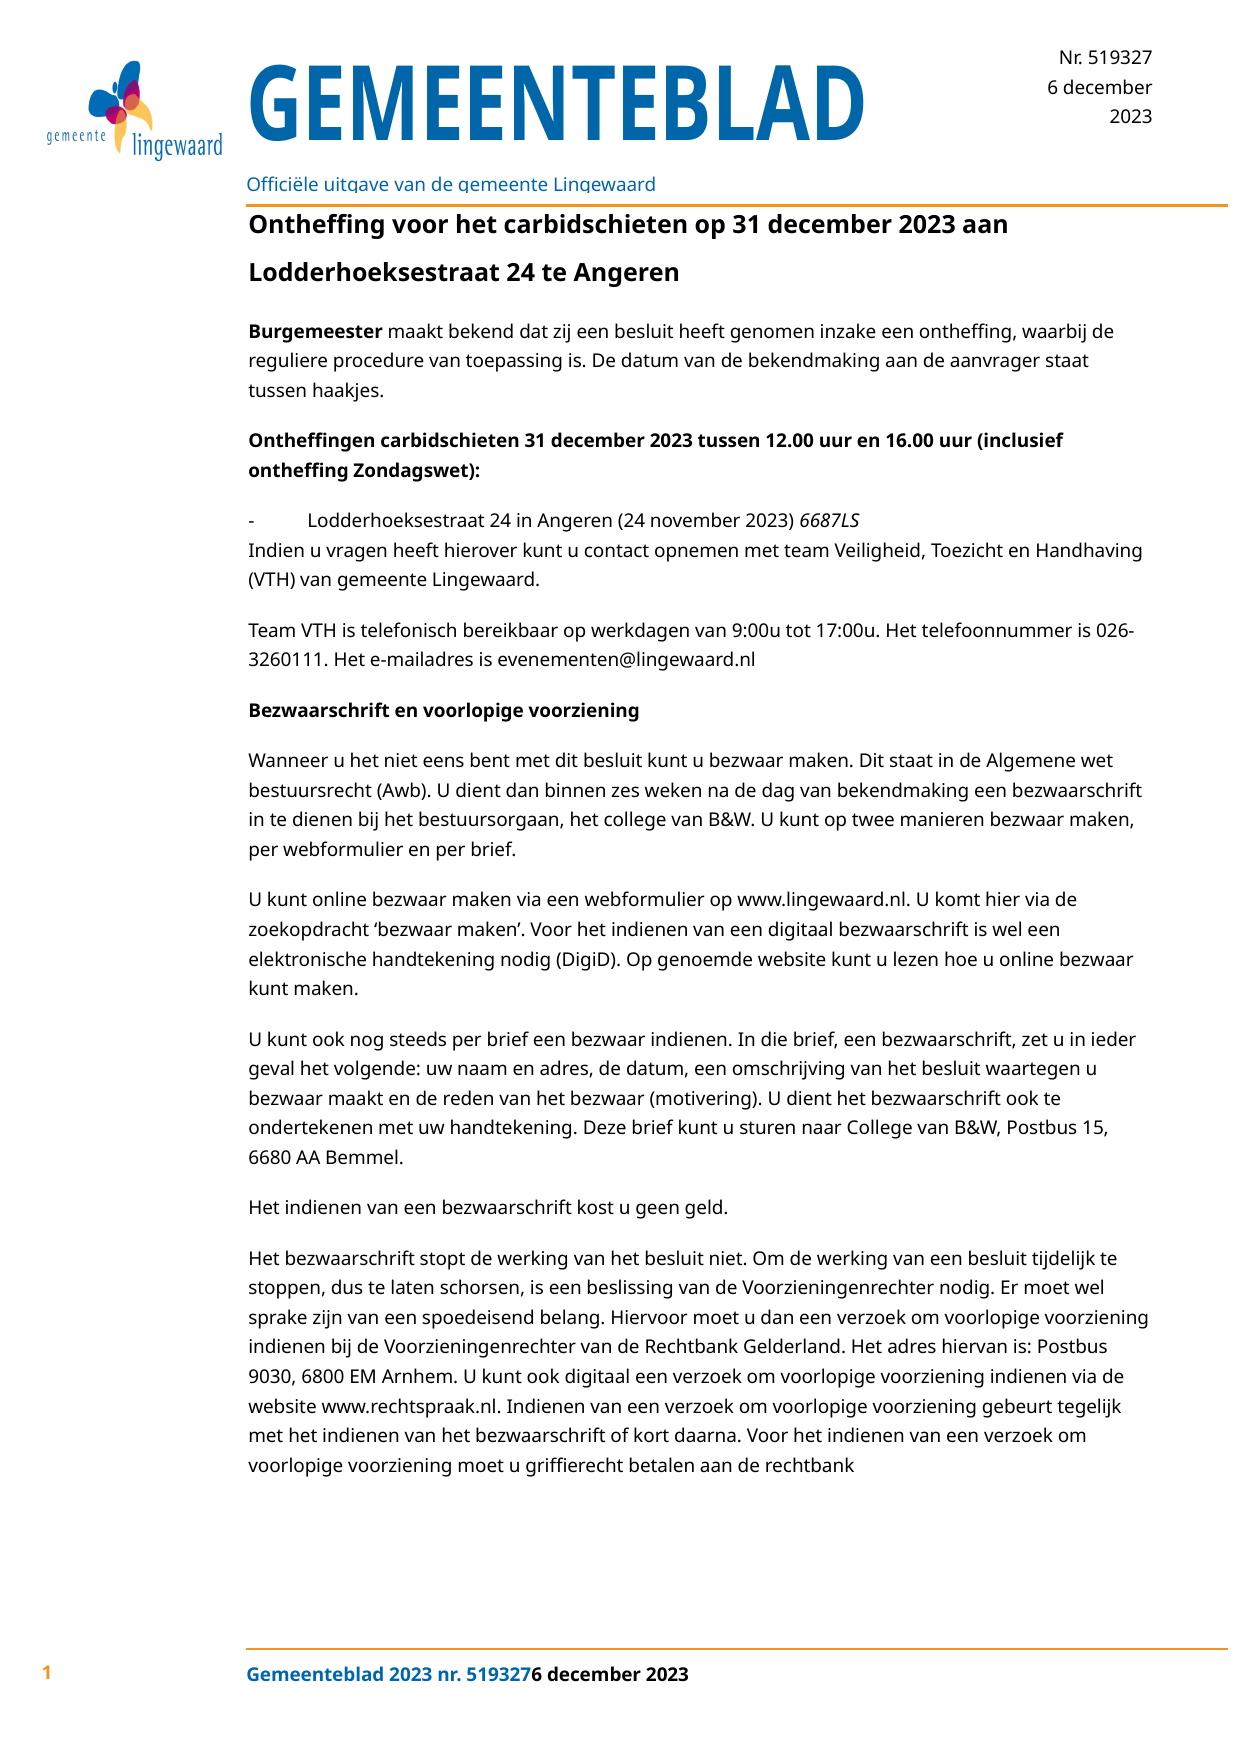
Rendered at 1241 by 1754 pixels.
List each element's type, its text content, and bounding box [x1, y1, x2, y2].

text Het indienen van een bezwaarschrift kost u geen geld. [248, 1194, 1152, 1220]
text Indien u vragen heeft hierover kunt u contact opnemen met team Veiligheid, Toezicht en Handhaving (VTH) van gemeente Lingewaard. [248, 537, 1152, 592]
text U kunt online bezwaar maken via een webformulier op www.lingewaard.nl. U komt hier via de zoekopdracht ‘bezwaar maken’. Voor het indienen van een digitaal bezwaarschrift is wel een elektronische handtekening nodig (DigiD). Op genoemde website kunt u lezen hoe u online bezwaar kunt maken. [248, 887, 1152, 1001]
text Burgemeester maakt bekend dat zij een besluit heeft genomen inzake een ontheffing, waarbij de reguliere procedure van toepassing is. De datum van de bekendmaking aan de aanvrager staat tussen haakjes. [248, 318, 1152, 403]
text Het bezwaarschrift stopt de werking van het besluit niet. Om de werking van een besluit tijdelijk te stoppen, dus te laten schorsen, is een beslissing van de Voorzieningenrechter nodig. Er moet wel sprake zijn van een spoedeisend belang. Hiervoor moet u dan een verzoek om voorlopige voorziening indienen bij de Voorzieningenrechter van de Rechtbank Gelderland. Het adres hiervan is: Postbus 9030, 6800 EM Arnhem. U kunt ook digitaal een verzoek om voorlopige voorziening indienen via de website www.rechtspraak.nl. Indienen van een verzoek om voorlopige voorziening gebeurt tegelijk met het indienen van het bezwaarschrift of kort daarna. Voor het indienen van een verzoek om voorlopige voorziening moet u griffierecht betalen aan de rechtbank [248, 1245, 1152, 1478]
text Team VTH is telefonisch bereikbaar op werkdagen van 9:00u tot 17:00u. Het telefoonnummer is 026-3260111. Het e-mailadres is evenementen@lingewaard.nl [248, 617, 1152, 672]
text Wanneer u het niet eens bent met dit besluit kunt u bezwaar maken. Dit staat in de Algemene wet bestuursrecht (Awb). U dient dan binnen zes weken na de dag van bekendmaking een bezwaarschrift in te dienen bij het bestuursorgaan, het college van B&W. U kunt op twee manieren bezwaar maken, per webformulier en per brief. [248, 747, 1152, 862]
text U kunt ook nog steeds per brief een bezwaar indienen. In die brief, een bezwaarschrift, zet u in ieder geval het volgende: uw naam en adres, de datum, een omschrijving van het besluit waartegen u bezwaar maakt en de reden van het bezwaar (motivering). U dient het bezwaarschrift ook te ondertekenen met uw handtekening. Deze brief kunt u sturen naar College van B&W, Postbus 15, 6680 AA Bemmel. [248, 1026, 1152, 1170]
list Lodderhoeksestraat 24 in Angeren (24 november 2023) 6687LS [248, 507, 1152, 533]
text Bezwaarschrift en voorlopige voorziening [248, 697, 1152, 723]
text Ontheffingen carbidschieten 31 december 2023 tussen 12.00 uur en 16.00 uur (inclusief ontheffing Zondagswet): [248, 427, 1152, 483]
text Ontheffing voor het carbidschieten op 31 december 2023 aan Lodderhoeksestraat 24 te Angeren [248, 207, 1152, 288]
picture [41, 47, 231, 172]
